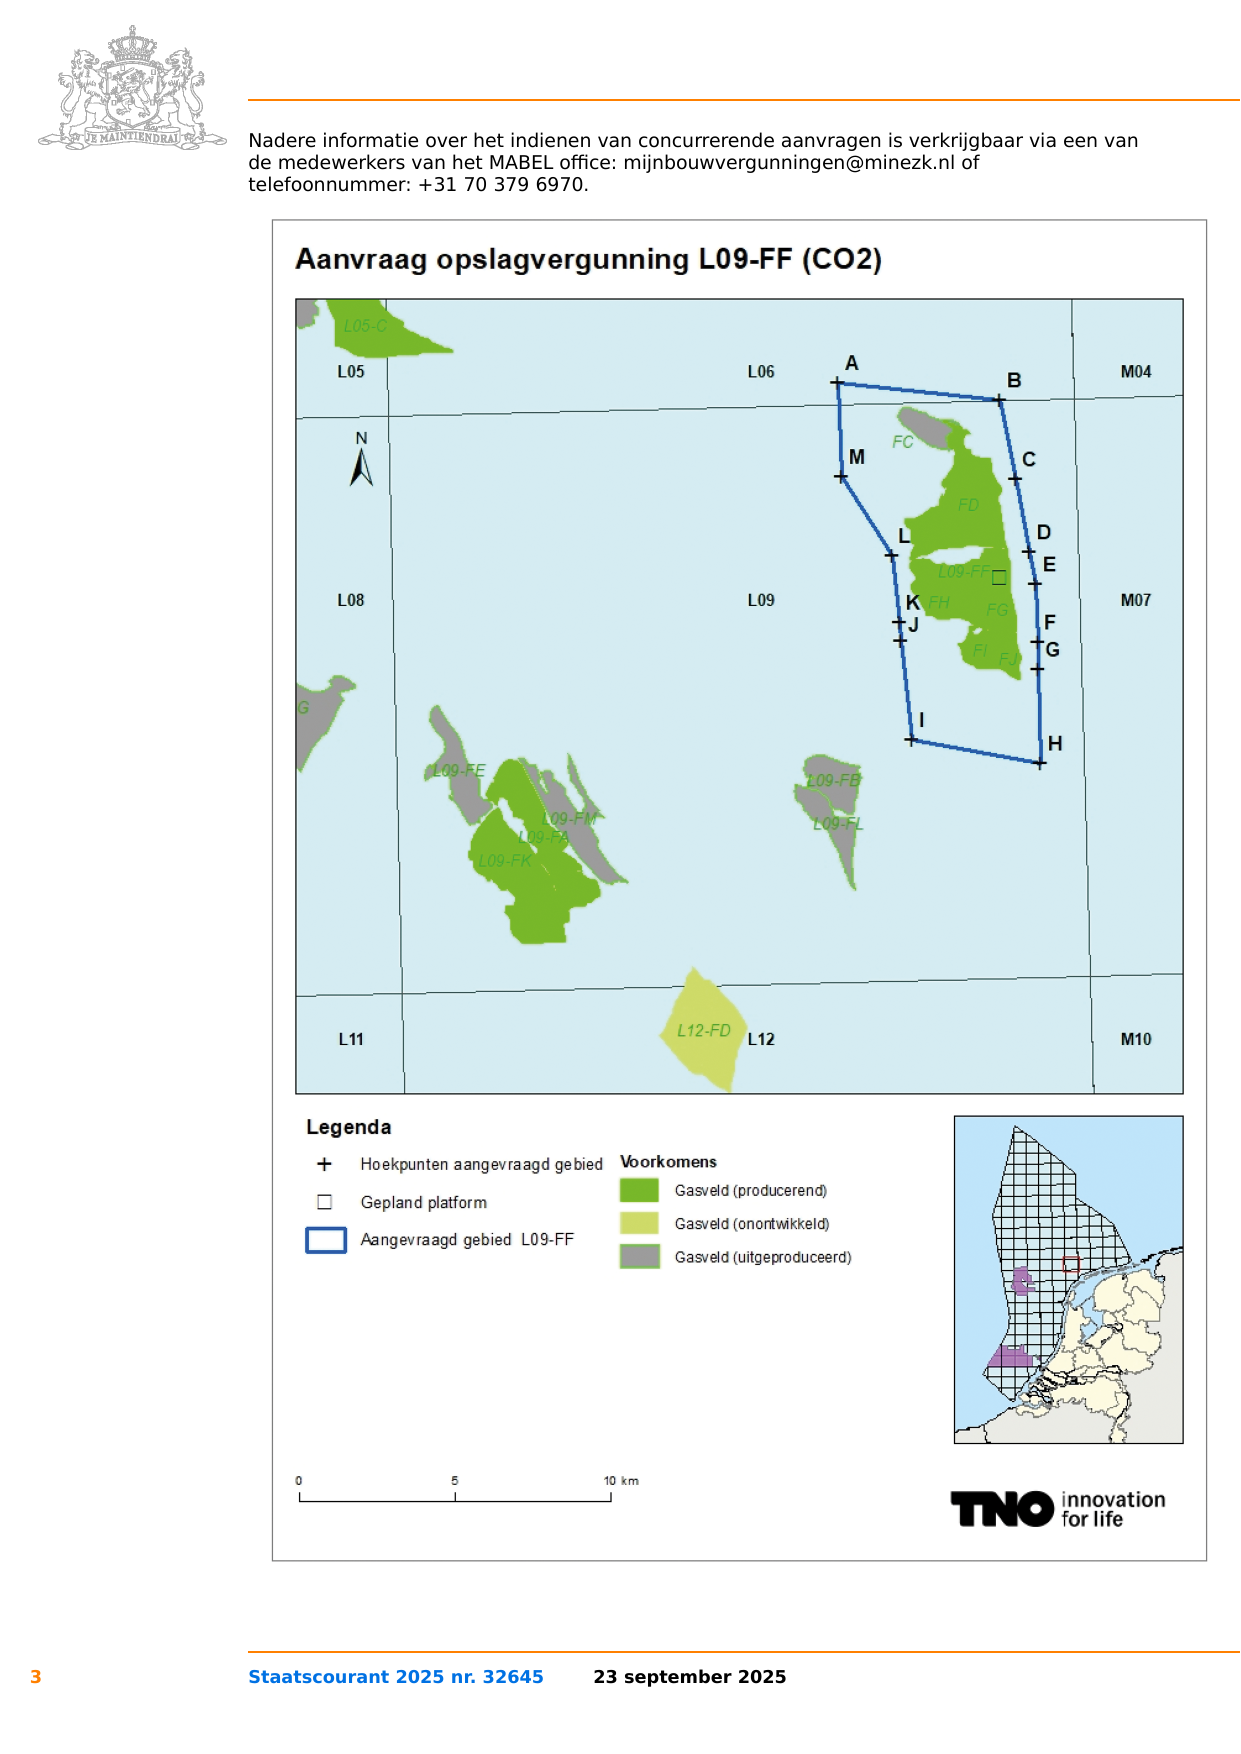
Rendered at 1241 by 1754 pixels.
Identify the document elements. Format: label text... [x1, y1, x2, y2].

picture [248, 195, 1229, 1584]
text Nadere informatie over het indienen van concurrerende aanvragen is verkrijgbaar via een van de medewerkers van het MABEL office: mijnbouwvergunningen@minezk.nl of telefoonnummer: +31 70 379 6970. [248, 130, 1163, 195]
picture [38, 25, 227, 150]
